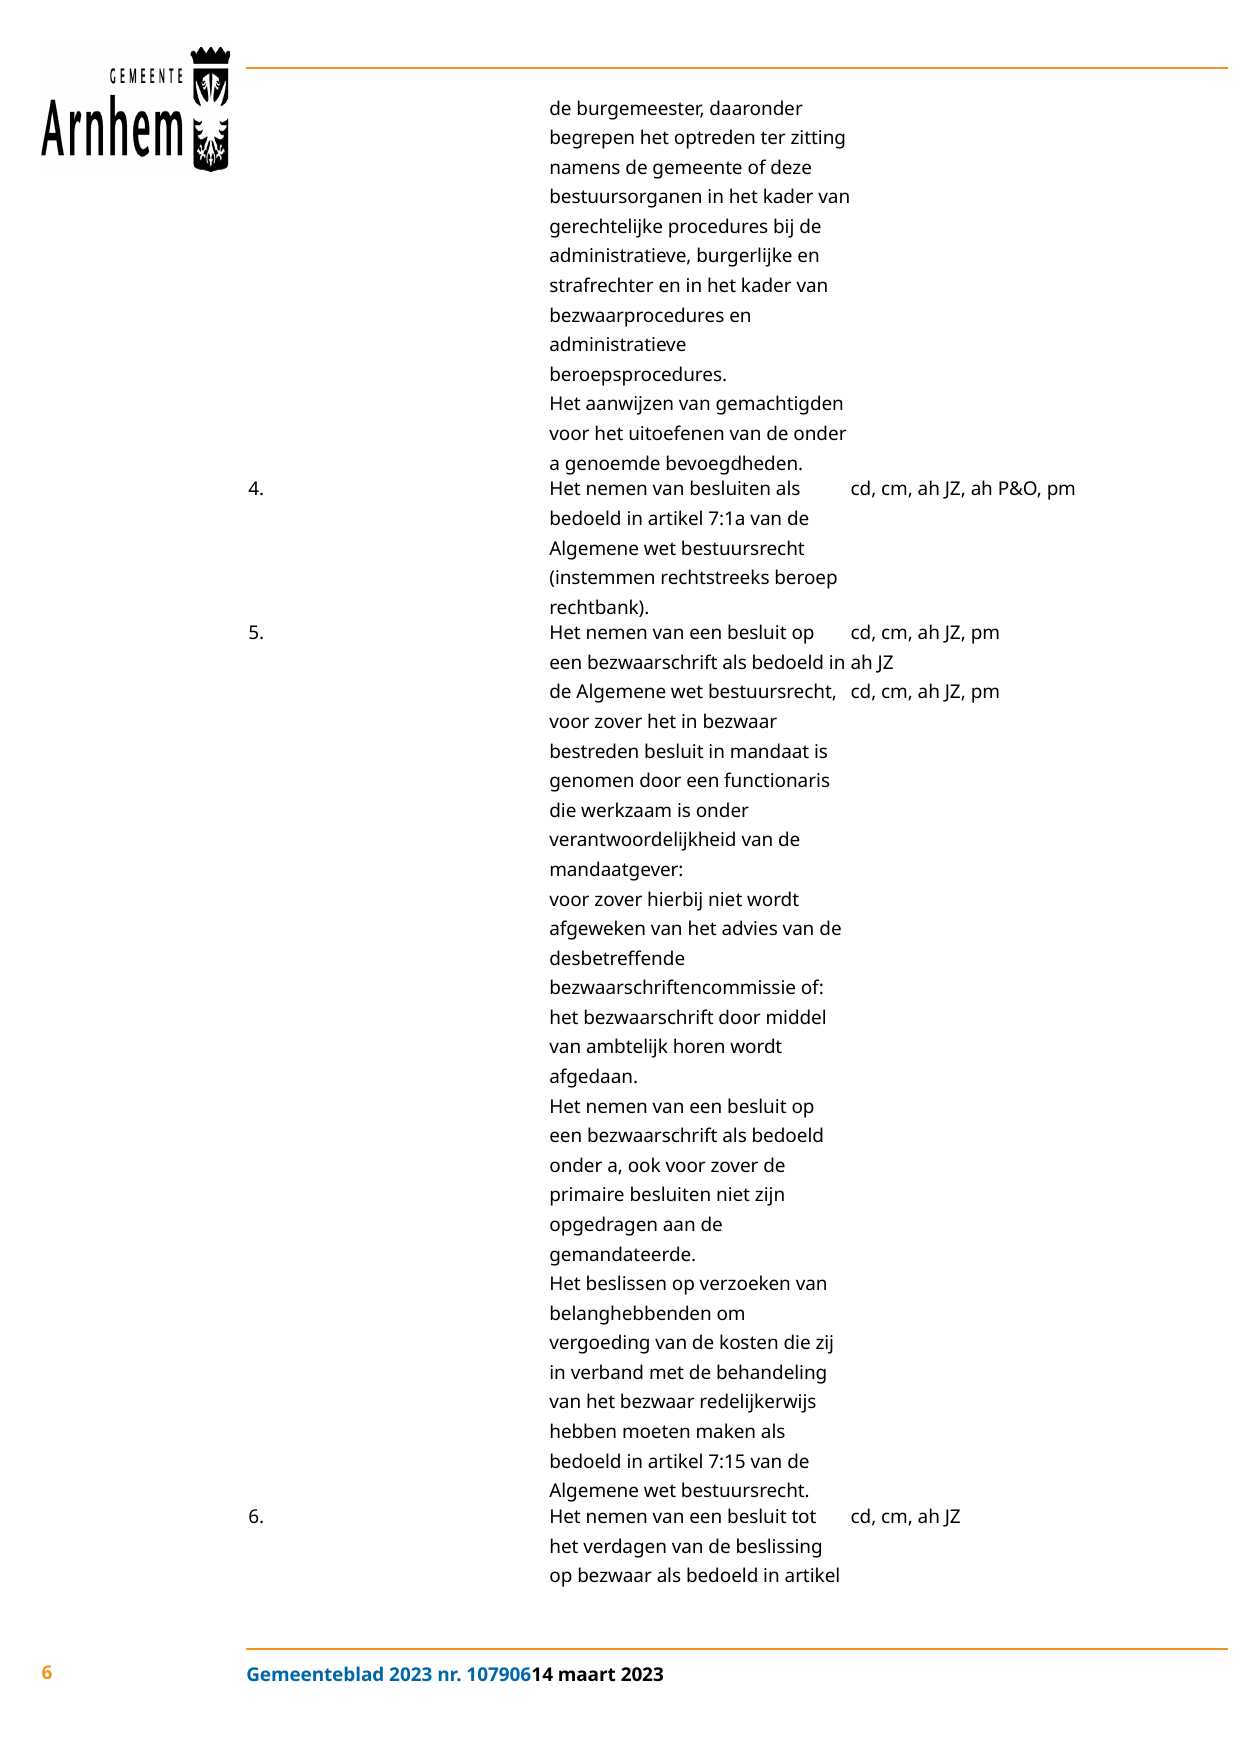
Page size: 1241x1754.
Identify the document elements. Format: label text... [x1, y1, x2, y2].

table_cell Het nemen van een besluit op een bezwaarschrift als bedoeld in de Algemene wet bestuursrecht, voor zover het in bezwaar bestreden besluit in mandaat is genomen door een functionaris die werkzaam is onder verantwoordelijkheid van de mandaatgever: voor zover hierbij niet wordt afgeweken van het advies van de desbetreffende bezwaarschriftencommissie of: het bezwaarschrift door middel van ambtelijk horen wordt afgedaan. Het nemen van een besluit op een bezwaarschrift als bedoeld onder a, ook voor zover de primaire besluiten niet zijn opgedragen aan de gemandateerde. Het beslissen op verzoeken van belanghebbenden om vergoeding van de kosten die zij in verband met de behandeling van het bezwaar redelijkerwijs hebben moeten maken als bedoeld in artikel 7:15 van de Algemene wet bestuursrecht. [549, 620, 850, 1503]
table_cell [248, 620, 549, 1503]
picture [41, 47, 231, 172]
table_cell [248, 95, 549, 476]
table_cell Het nemen van een besluit tot het verdagen van de beslissing op bezwaar als bedoeld in artikel [549, 1503, 850, 1588]
table_cell cd, cm, ah JZ [850, 1503, 1152, 1588]
table_cell [850, 95, 1152, 476]
table_cell de burgemeester, daaronder begrepen het optreden ter zitting namens de gemeente of deze bestuursorganen in het kader van gerechtelijke procedures bij de administratieve, burgerlijke en strafrechter en in het kader van bezwaarprocedures en administratieve beroepsprocedures. Het aanwijzen van gemachtigden voor het uitoefenen van de onder a genoemde bevoegdheden. [549, 95, 850, 476]
table_cell cd, cm, ah JZ, ah P&O, pm [850, 476, 1152, 619]
table_cell [248, 1503, 549, 1588]
table_cell [248, 476, 549, 619]
table_cell cd, cm, ah JZ, pm ah JZ cd, cm, ah JZ, pm [850, 620, 1152, 1503]
table_cell Het nemen van besluiten als bedoeld in artikel 7:1a van de Algemene wet bestuursrecht (instemmen rechtstreeks beroep rechtbank). [549, 476, 850, 619]
